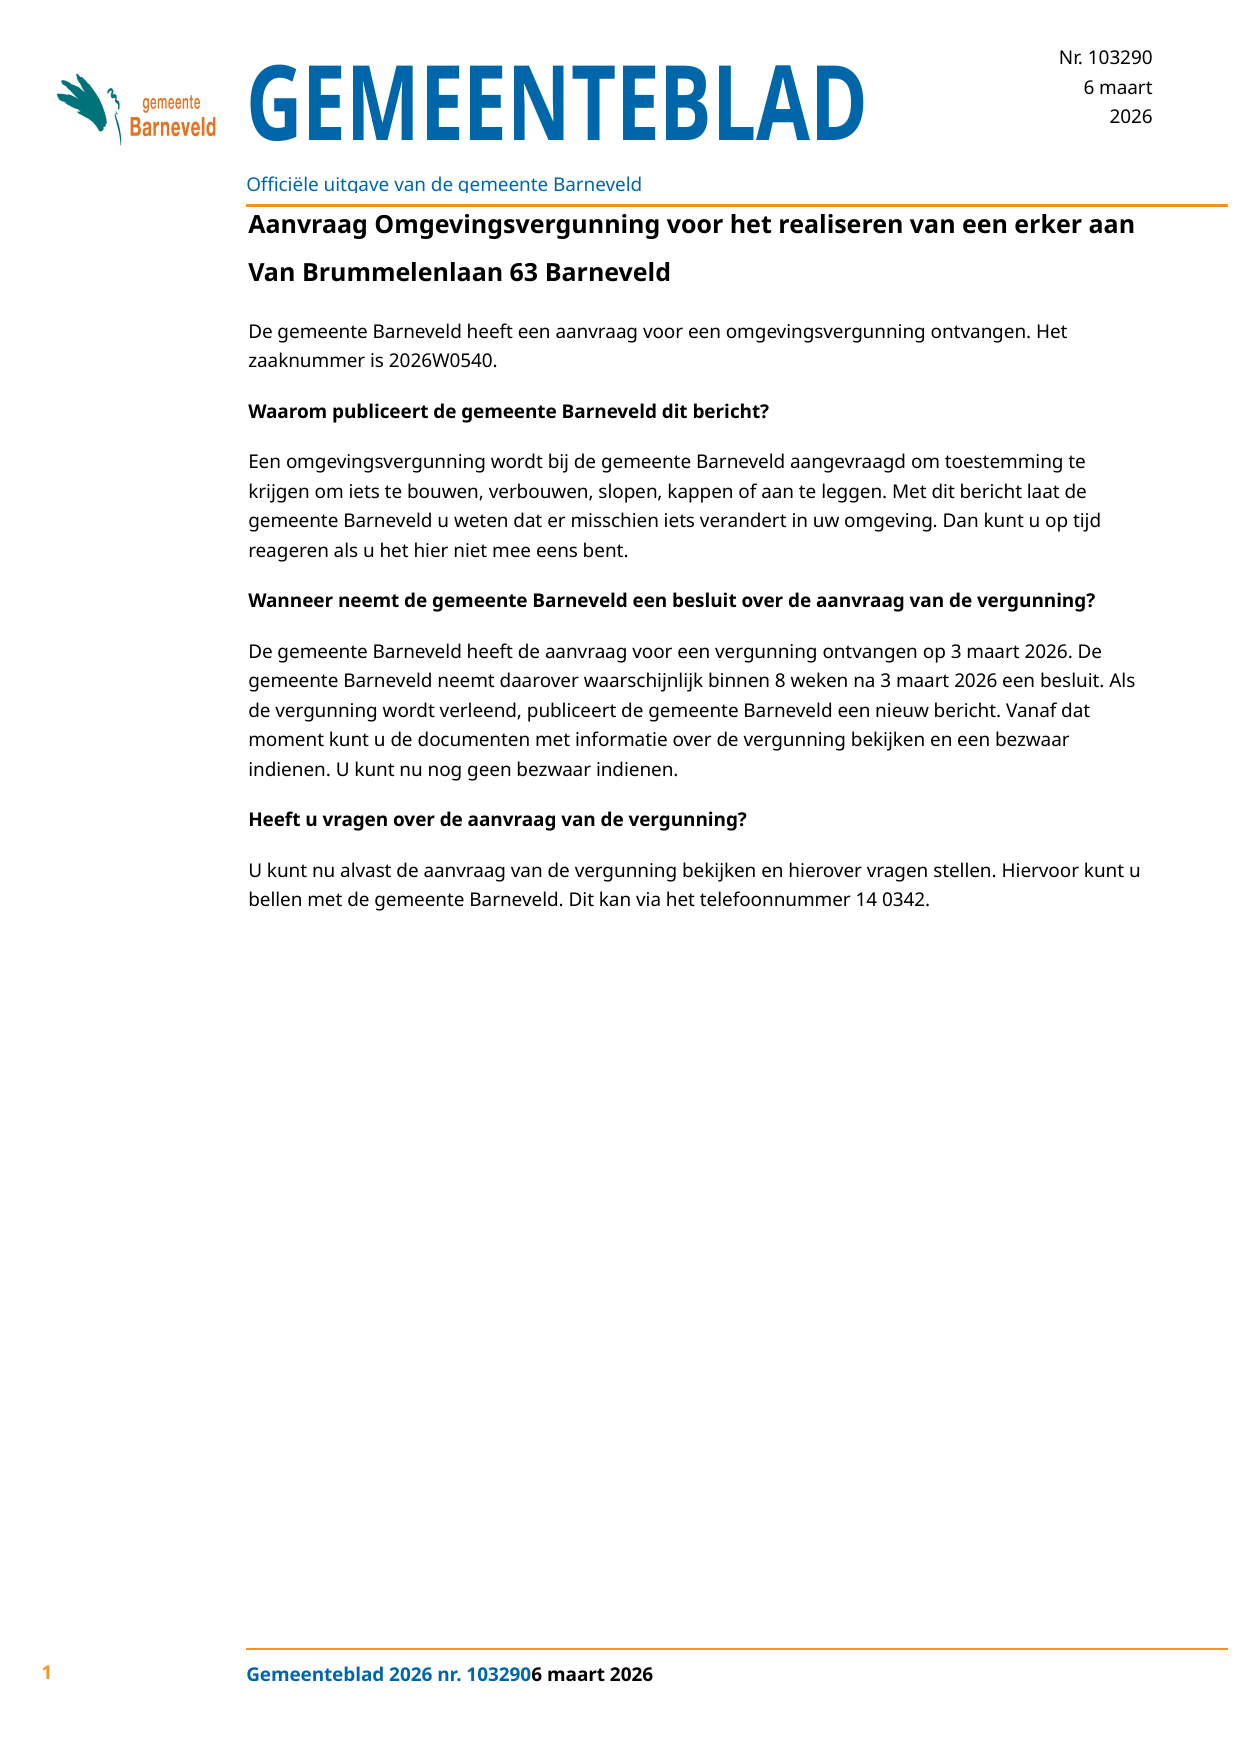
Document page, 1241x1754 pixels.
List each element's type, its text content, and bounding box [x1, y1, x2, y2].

text Aanvraag Omgevingsvergunning voor het realiseren van een erker aan Van Brummelenlaan 63 Barneveld [248, 207, 1152, 288]
text U kunt nu alvast de aanvraag van de vergunning bekijken en hierover vragen stellen. Hiervoor kunt u bellen met de gemeente Barneveld. Dit kan via het telefoonnummer 14 0342. [248, 857, 1152, 912]
text Een omgevingsvergunning wordt bij de gemeente Barneveld aangevraagd om toestemming te krijgen om iets te bouwen, verbouwen, slopen, kappen of aan te leggen. Met dit bericht laat de gemeente Barneveld u weten dat er misschien iets verandert in uw omgeving. Dan kunt u op tijd reageren als u het hier niet mee eens bent. [248, 448, 1152, 563]
text De gemeente Barneveld heeft de aanvraag voor een vergunning ontvangen op 3 maart 2026. De gemeente Barneveld neemt daarover waarschijnlijk binnen 8 weken na 3 maart 2026 een besluit. Als de vergunning wordt verleend, publiceert de gemeente Barneveld een nieuw bericht. Vanaf dat moment kunt u de documenten met informatie over de vergunning bekijken en een bezwaar indienen. U kunt nu nog geen bezwaar indienen. [248, 638, 1152, 782]
text Heeft u vragen over de aanvraag van de vergunning? [248, 807, 1152, 832]
text Waarom publiceert de gemeente Barneveld dit bericht? [248, 398, 1152, 424]
text De gemeente Barneveld heeft een aanvraag voor een omgevingsvergunning ontvangen. Het zaaknummer is 2026W0540. [248, 318, 1152, 373]
picture [41, 47, 231, 172]
text Wanneer neemt de gemeente Barneveld een besluit over de aanvraag van de vergunning? [248, 587, 1152, 613]
